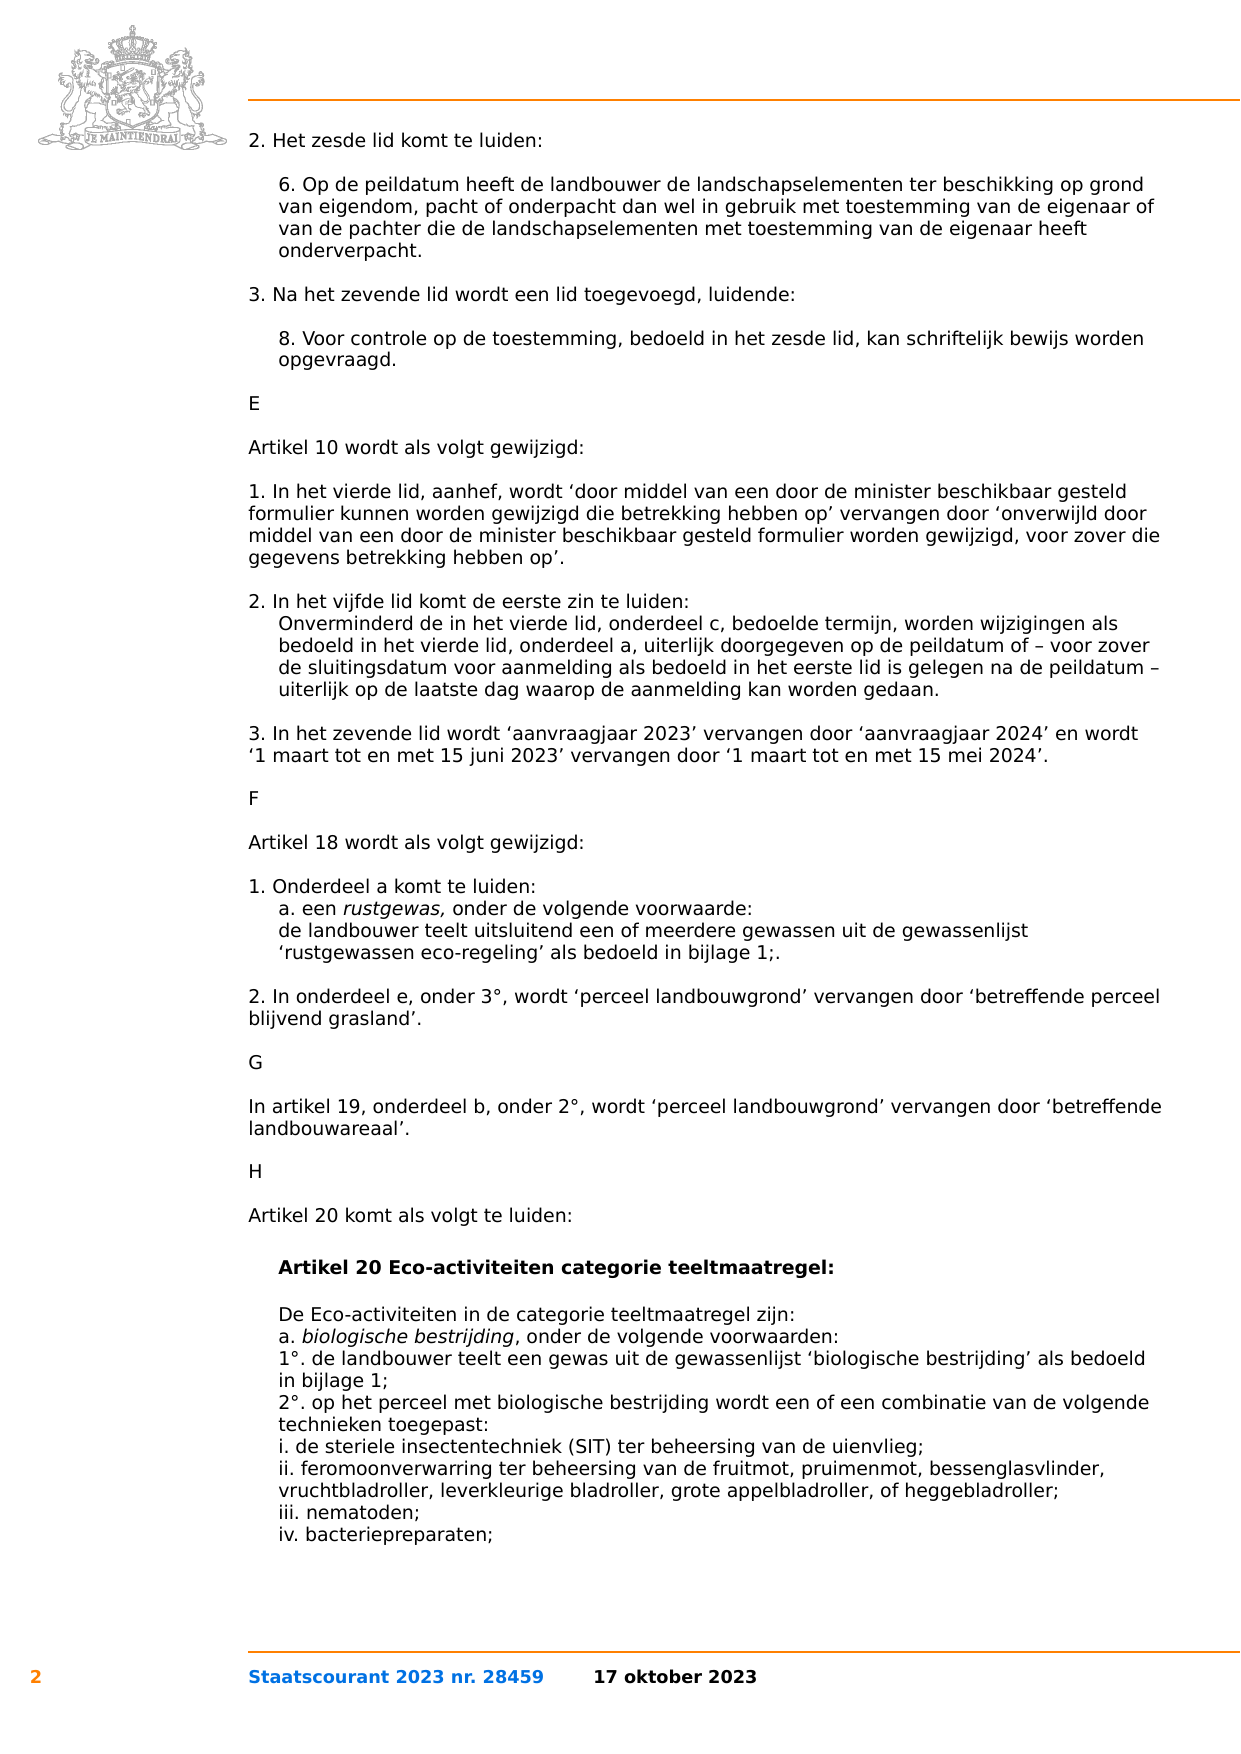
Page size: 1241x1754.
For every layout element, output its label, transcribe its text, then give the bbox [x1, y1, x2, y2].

text 1°. de landbouwer teelt een gewas uit de gewassenlijst ‘biologische bestrijding’ als bedoeld in bijlage 1; [278, 1348, 1163, 1392]
text a. een rustgewas, onder de volgende voorwaarde: [278, 898, 1163, 920]
text iv. bacteriepreparaten; [278, 1524, 1163, 1546]
text Artikel 18 wordt als volgt gewijzigd: [248, 832, 1163, 854]
text De Eco-activiteiten in de categorie teeltmaatregel zijn: [278, 1304, 1163, 1326]
text Artikel 10 wordt als volgt gewijzigd: [248, 437, 1163, 459]
text 3. In het zevende lid wordt ‘aanvraagjaar 2023’ vervangen door ‘aanvraagjaar 2024’ en wordt ‘1 maart tot en met 15 juni 2023’ vervangen door ‘1 maart tot en met 15 mei 2024’. [248, 722, 1163, 766]
text 1. In het vierde lid, aanhef, wordt ‘door middel van een door de minister beschikbaar gesteld formulier kunnen worden gewijzigd die betrekking hebben op’ vervangen door ‘onverwijld door middel van een door de minister beschikbaar gesteld formulier worden gewijzigd, voor zover die gegevens betrekking hebben op’. [248, 481, 1163, 569]
text E [248, 393, 1163, 415]
text 2°. op het perceel met biologische bestrijding wordt een of een combinatie van de volgende technieken toegepast: [278, 1392, 1163, 1436]
text 3. Na het zevende lid wordt een lid toegevoegd, luidende: [248, 283, 1163, 306]
text In artikel 19, onderdeel b, onder 2°, wordt ‘perceel landbouwgrond’ vervangen door ‘betreffende landbouwareaal’. [248, 1096, 1163, 1139]
text Artikel 20 komt als volgt te luiden: [248, 1205, 1163, 1227]
text G [248, 1052, 1163, 1074]
text 2. Het zesde lid komt te luiden: [248, 130, 1163, 152]
text 8. Voor controle op de toestemming, bedoeld in het zesde lid, kan schriftelijk bewijs worden opgevraagd. [278, 327, 1163, 371]
text 2. In onderdeel e, onder 3°, wordt ‘perceel landbouwgrond’ vervangen door ‘betreffende perceel blijvend grasland’. [248, 986, 1163, 1030]
text F [248, 788, 1163, 810]
text ii. feromoonverwarring ter beheersing van de fruitmot, pruimenmot, bessenglasvlinder, vruchtbladroller, leverkleurige bladroller, grote appelbladroller, of heggebladroller; [278, 1458, 1163, 1502]
text Onverminderd de in het vierde lid, onderdeel c, bedoelde termijn, worden wijzigingen als bedoeld in het vierde lid, onderdeel a, uiterlijk doorgegeven op de peildatum of – voor zover de sluitingsdatum voor aanmelding als bedoeld in het eerste lid is gelegen na de peildatum – uiterlijk op de laatste dag waarop de aanmelding kan worden gedaan. [278, 613, 1163, 701]
text 6. Op de peildatum heeft de landbouwer de landschapselementen ter beschikking op grond van eigendom, pacht of onderpacht dan wel in gebruik met toestemming van de eigenaar of van de pachter die de landschapselementen met toestemming van de eigenaar heeft onderverpacht. [278, 174, 1163, 262]
text a. biologische bestrijding, onder de volgende voorwaarden: [278, 1326, 1163, 1348]
text 1. Onderdeel a komt te luiden: [248, 876, 1163, 898]
picture [38, 25, 227, 150]
text i. de steriele insectentechniek (SIT) ter beheersing van de uienvlieg; [278, 1436, 1163, 1458]
text de landbouwer teelt uitsluitend een of meerdere gewassen uit de gewassenlijst ‘rustgewassen eco-regeling’ als bedoeld in bijlage 1;. [278, 920, 1163, 964]
text iii. nematoden; [278, 1502, 1163, 1524]
text H [248, 1161, 1163, 1183]
text 2. In het vijfde lid komt de eerste zin te luiden: [248, 591, 1163, 613]
subtitle Artikel 20 Eco-activiteiten categorie teeltmaatregel: [278, 1257, 1163, 1279]
